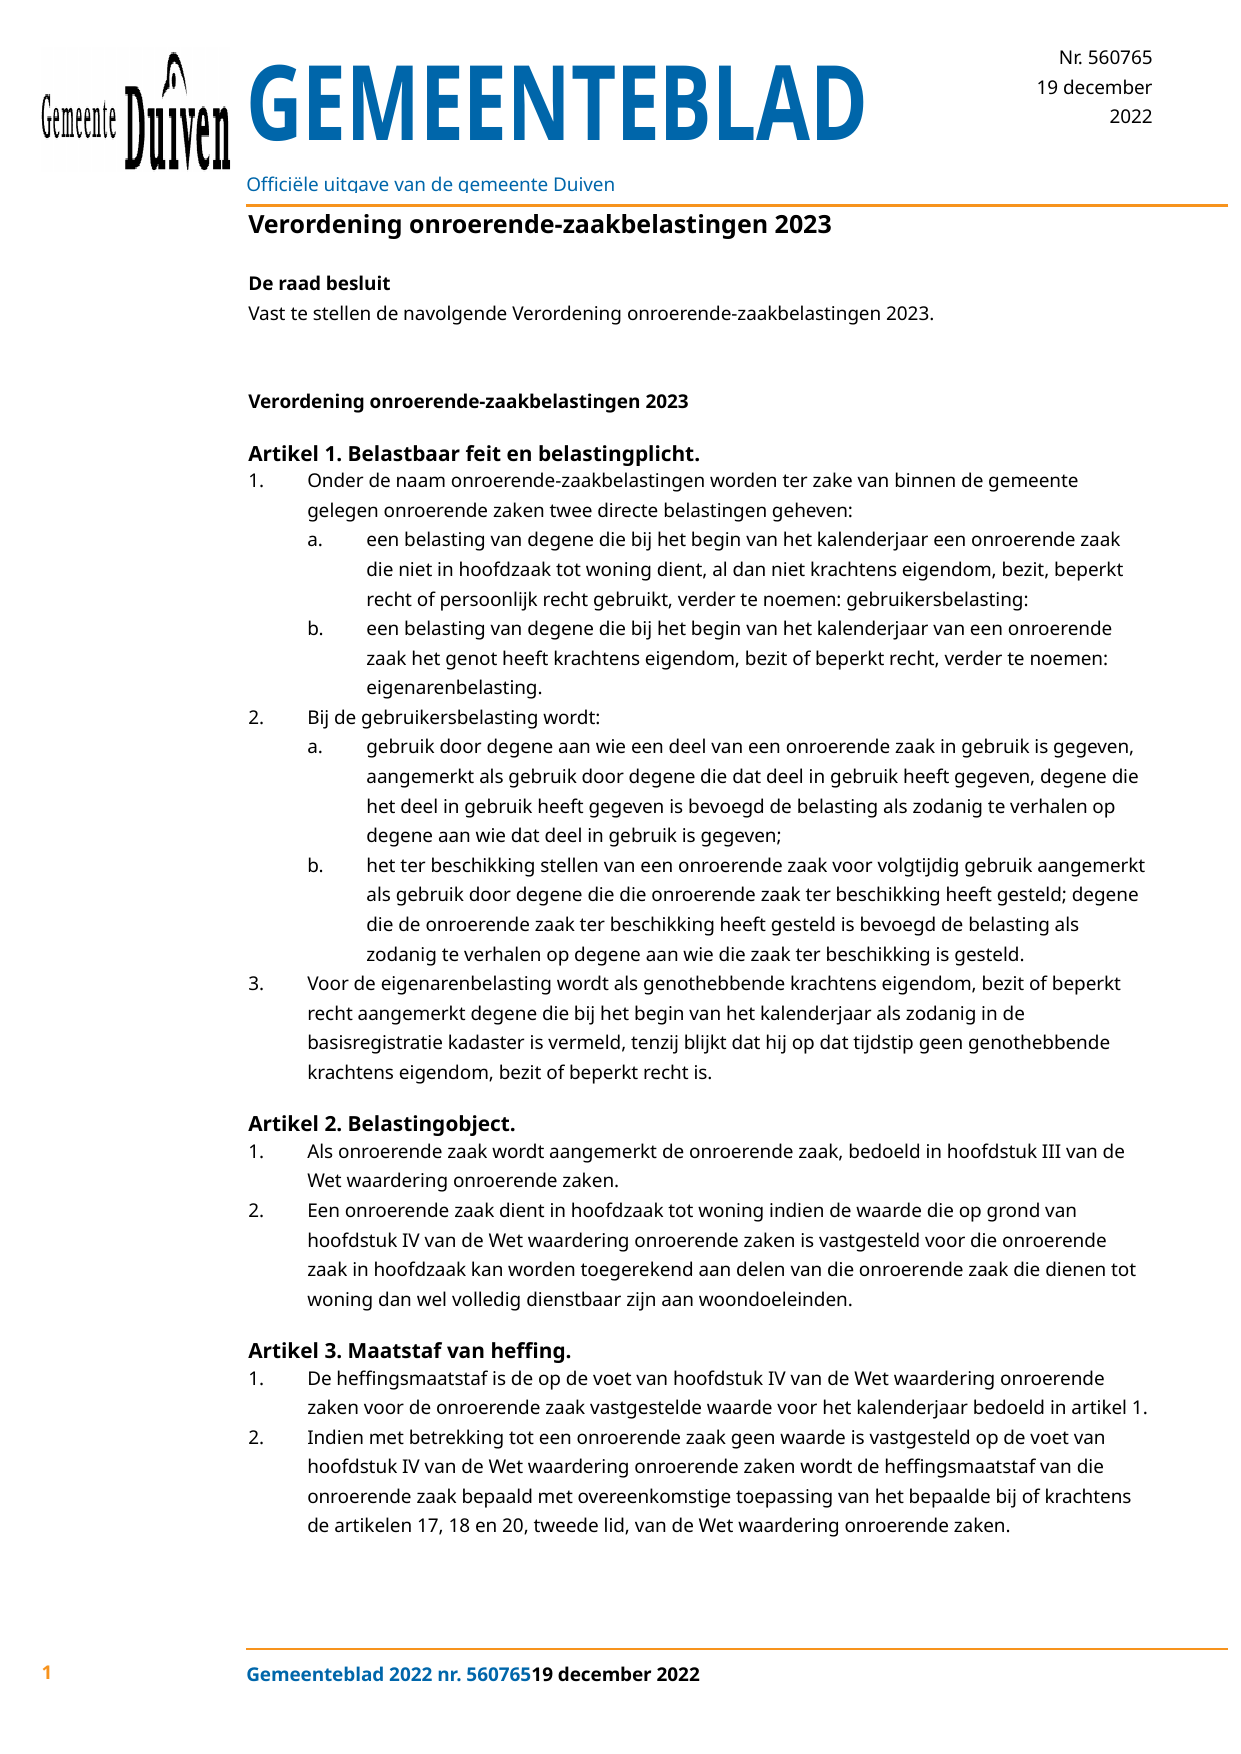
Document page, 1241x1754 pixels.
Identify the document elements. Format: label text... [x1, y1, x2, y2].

text Artikel 3. Maatstaf van heffing. [248, 1336, 1152, 1365]
list Als onroerende zaak wordt aangemerkt de onroerende zaak, bedoeld in hoofdstuk III van de Wet waardering onroerende zaken. [248, 1138, 1152, 1193]
list Een onroerende zaak dient in hoofdzaak tot woning indien de waarde die op grond van hoofdstuk IV van de Wet waardering onroerende zaken is vastgesteld voor die onroerende zaak in hoofdzaak kan worden toegerekend aan delen van die onroerende zaak die dienen tot woning dan wel volledig dienstbaar zijn aan woondoeleinden. [248, 1197, 1152, 1312]
picture [41, 47, 231, 172]
text Artikel 1. Belastbaar feit en belastingplicht. [248, 439, 1152, 467]
text ‎Verordening onroerende-zaakbelastingen 2023 [248, 207, 1152, 241]
text Vast te stellen de navolgende Verordening onroerende-zaakbelastingen 2023. [248, 300, 1152, 326]
list gebruik door degene aan wie een deel van een onroerende zaak in gebruik is gegeven, aangemerkt als gebruik door degene die dat deel in gebruik heeft gegeven, degene die het deel in gebruik heeft gegeven is bevoegd de belasting als zodanig te verhalen op degene aan wie dat deel in gebruik is gegeven; [307, 734, 1152, 848]
list Onder de naam onroerende-zaakbelastingen worden ter zake van binnen de gemeente gelegen onroerende zaken twee directe belastingen geheven: [248, 467, 1152, 523]
text Verordening onroerende-zaakbelastingen 2023 [248, 389, 1152, 414]
list Bij de gebruikersbelasting wordt: [248, 704, 1152, 730]
list De heffingsmaatstaf is de op de voet van hoofdstuk IV van de Wet waardering onroerende zaken voor de onroerende zaak vastgestelde waarde voor het kalenderjaar bedoeld in artikel 1. [248, 1365, 1152, 1420]
list Indien met betrekking tot een onroerende zaak geen waarde is vastgesteld op de voet van hoofdstuk IV van de Wet waardering onroerende zaken wordt de heffingsmaatstaf van die onroerende zaak bepaald met overeenkomstige toepassing van het bepaalde bij of krachtens de artikelen 17, 18 en 20, tweede lid, van de Wet waardering onroerende zaken. [248, 1424, 1152, 1538]
text Artikel 2. Belastingobject. [248, 1109, 1152, 1138]
list het ter beschikking stellen van een onroerende zaak voor volgtijdig gebruik aangemerkt als gebruik door degene die die onroerende zaak ter beschikking heeft gesteld; degene die de onroerende zaak ter beschikking heeft gesteld is bevoegd de belasting als zodanig te verhalen op degene aan wie die zaak ter beschikking is gesteld. [307, 852, 1152, 967]
list een belasting van degene die bij het begin van het kalenderjaar van een onroerende zaak het genot heeft krachtens eigendom, bezit of beperkt recht, verder te noemen: eigenarenbelasting. [307, 615, 1152, 700]
list Voor de eigenarenbelasting wordt als genothebbende krachtens eigendom, bezit of beperkt recht aangemerkt degene die bij het begin van het kalenderjaar als zodanig in de basisregistratie kadaster is vermeld, tenzij blijkt dat hij op dat tijdstip geen genothebbende krachtens eigendom, bezit of beperkt recht is. [248, 970, 1152, 1085]
list een belasting van degene die bij het begin van het kalenderjaar een onroerende zaak die niet in hoofdzaak tot woning dient, al dan niet krachtens eigendom, bezit, beperkt recht of persoonlijk recht gebruikt, verder te noemen: gebruikersbelasting: [307, 527, 1152, 612]
text De raad besluit [248, 270, 1152, 296]
